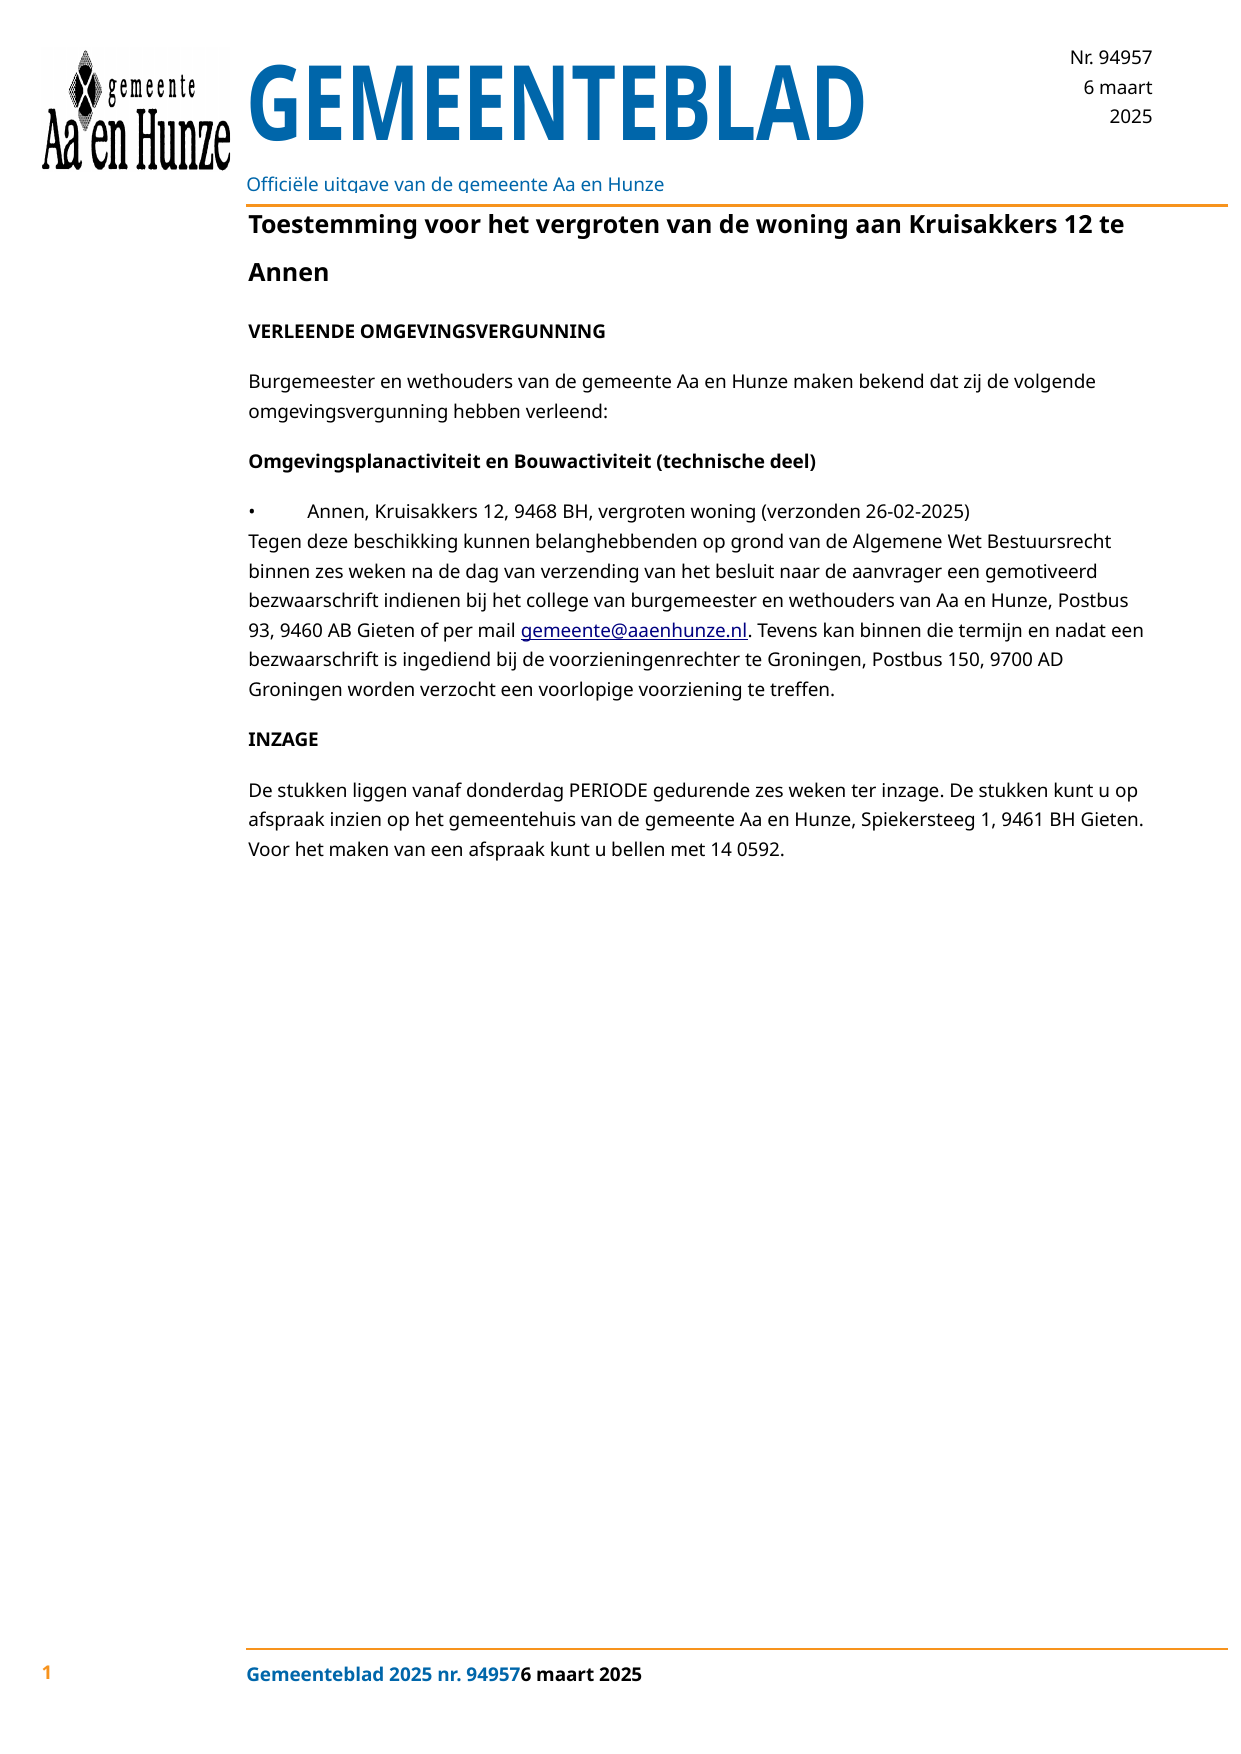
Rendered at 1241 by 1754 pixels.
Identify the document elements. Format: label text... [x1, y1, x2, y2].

text Burgemeester en wethouders van de gemeente Aa en Hunze maken bekend dat zij de volgende omgevingsvergunning hebben verleend: [248, 368, 1152, 424]
list Annen, Kruisakkers 12, 9468 BH, vergroten woning (verzonden 26-02-2025) [248, 499, 1152, 524]
text INZAGE [248, 727, 1152, 752]
text Toestemming voor het vergroten van de woning aan Kruisakkers 12 te Annen [248, 207, 1152, 288]
text VERLEENDE OMGEVINGSVERGUNNING [248, 318, 1152, 344]
text Tegen deze beschikking kunnen belanghebbenden op grond van de Algemene Wet Bestuursrecht binnen zes weken na de dag van verzending van het besluit naar de aanvrager een gemotiveerd bezwaarschrift indienen bij het college van burgemeester en wethouders van Aa en Hunze, Postbus 93, 9460 AB Gieten of per mail gemeente@aaenhunze.nl. Tevens kan binnen die termijn en nadat een bezwaarschrift is ingediend bij de voorzieningenrechter te Groningen, Postbus 150, 9700 AD Groningen worden verzocht een voorlopige voorziening te treffen. [248, 528, 1152, 702]
text Omgevingsplanactiviteit en Bouwactiviteit (technische deel) [248, 448, 1152, 474]
text De stukken liggen vanaf donderdag PERIODE gedurende zes weken ter inzage. De stukken kunt u op afspraak inzien op het gemeentehuis van de gemeente Aa en Hunze, Spiekersteeg 1, 9461 BH Gieten. Voor het maken van een afspraak kunt u bellen met 14 0592. [248, 777, 1152, 862]
picture [41, 47, 231, 172]
